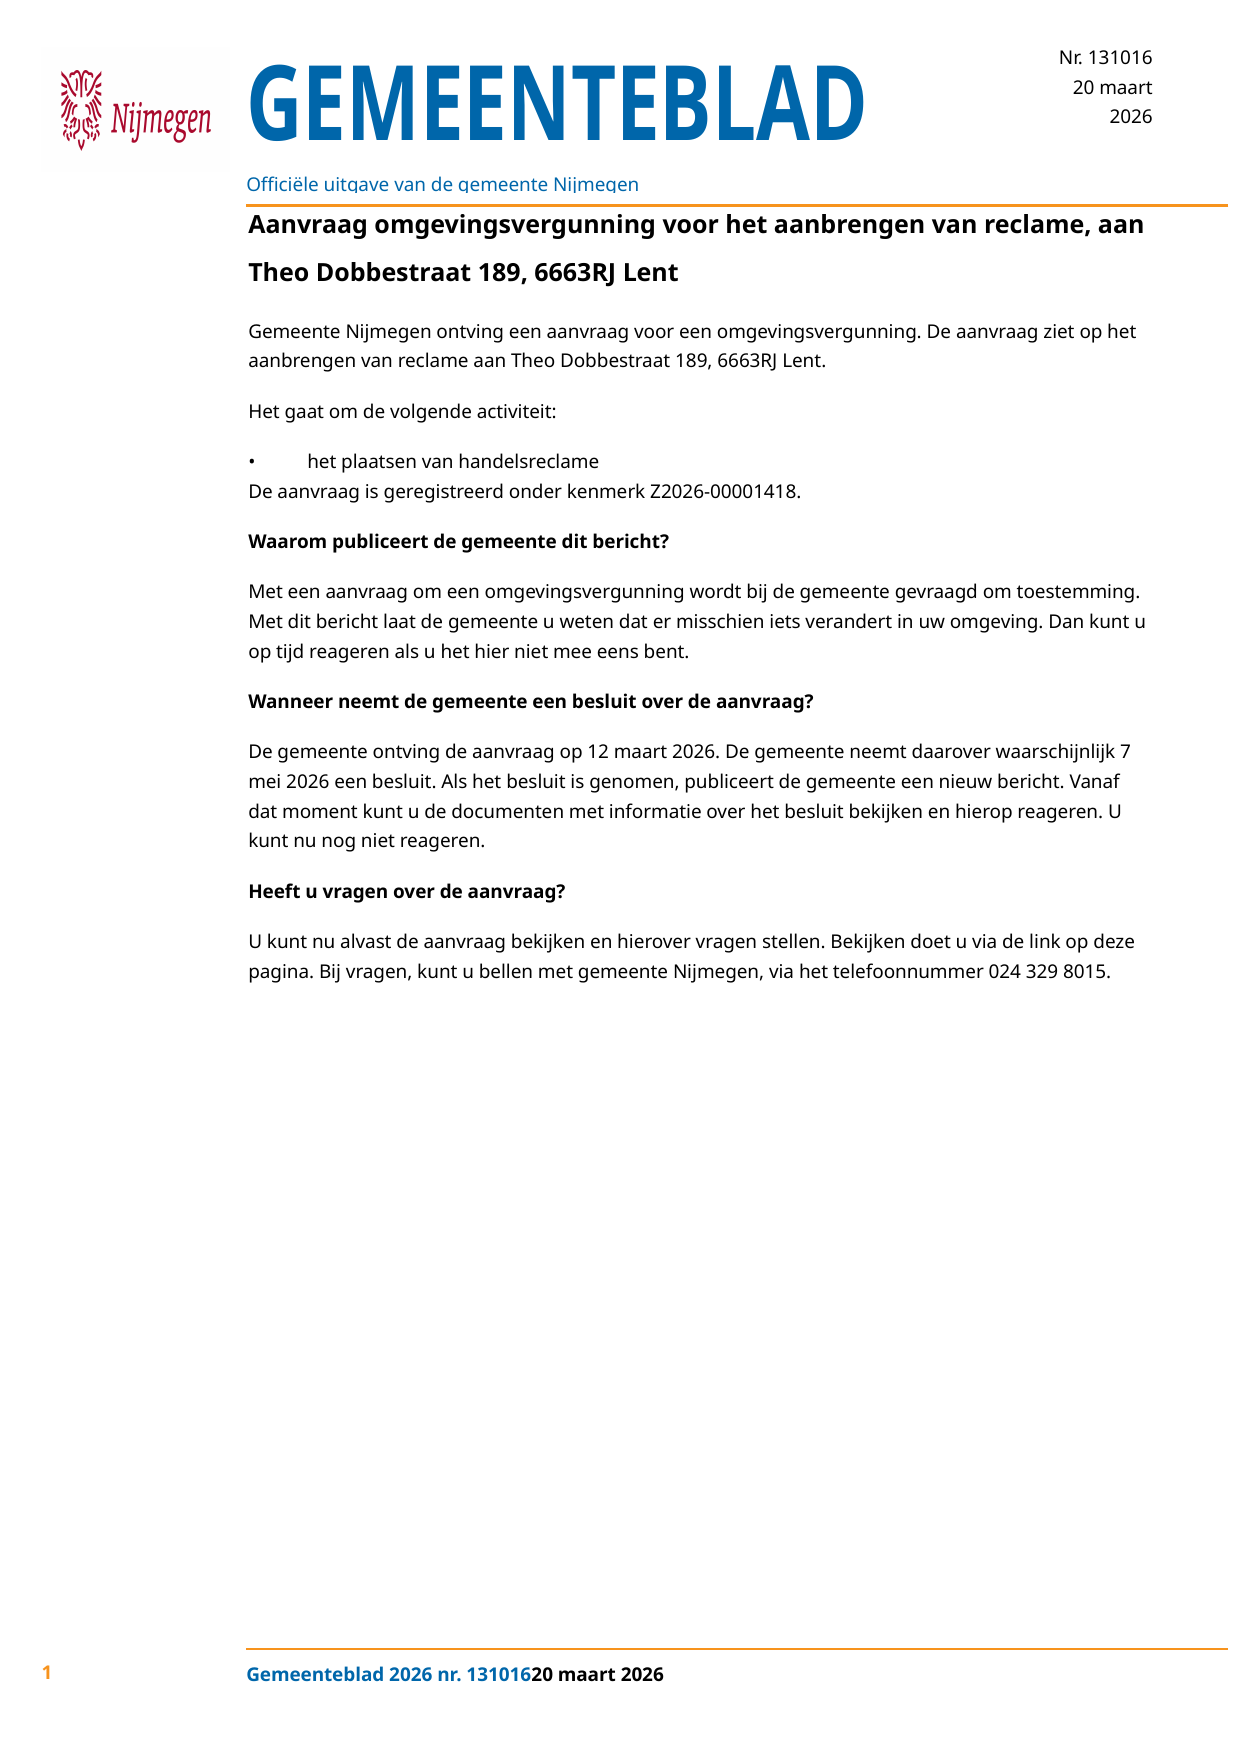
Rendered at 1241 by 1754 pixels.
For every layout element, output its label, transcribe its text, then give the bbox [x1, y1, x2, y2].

text Aanvraag omgevingsvergunning voor het aanbrengen van reclame, aan Theo Dobbestraat 189, 6663RJ Lent [248, 207, 1152, 288]
text Wanneer neemt de gemeente een besluit over de aanvraag? [248, 688, 1152, 714]
picture [41, 47, 231, 172]
text Heeft u vragen over de aanvraag? [248, 878, 1152, 904]
text Waarom publiceert de gemeente dit bericht? [248, 528, 1152, 554]
text De aanvraag is geregistreerd onder kenmerk Z2026-00001418. [248, 478, 1152, 504]
text U kunt nu alvast de aanvraag bekijken en hierover vragen stellen. Bekijken doet u via de link op deze pagina. Bij vragen, kunt u bellen met gemeente Nijmegen, via het telefoonnummer 024 329 8015. [248, 928, 1152, 984]
list het plaatsen van handelsreclame [248, 448, 1152, 474]
text Met een aanvraag om een omgevingsvergunning wordt bij de gemeente gevraagd om toestemming. Met dit bericht laat de gemeente u weten dat er misschien iets verandert in uw omgeving. Dan kunt u op tijd reageren als u het hier niet mee eens bent. [248, 579, 1152, 664]
text Het gaat om de volgende activiteit: [248, 398, 1152, 424]
text De gemeente ontving de aanvraag op 12 maart 2026. De gemeente neemt daarover waarschijnlijk 7 mei 2026 een besluit. Als het besluit is genomen, publiceert de gemeente een nieuw bericht. Vanaf dat moment kunt u de documenten met informatie over het besluit bekijken en hierop reageren. U kunt nu nog niet reageren. [248, 739, 1152, 853]
text Gemeente Nijmegen ontving een aanvraag voor een omgevingsvergunning. De aanvraag ziet op het aanbrengen van reclame aan Theo Dobbestraat 189, 6663RJ Lent. [248, 318, 1152, 373]
